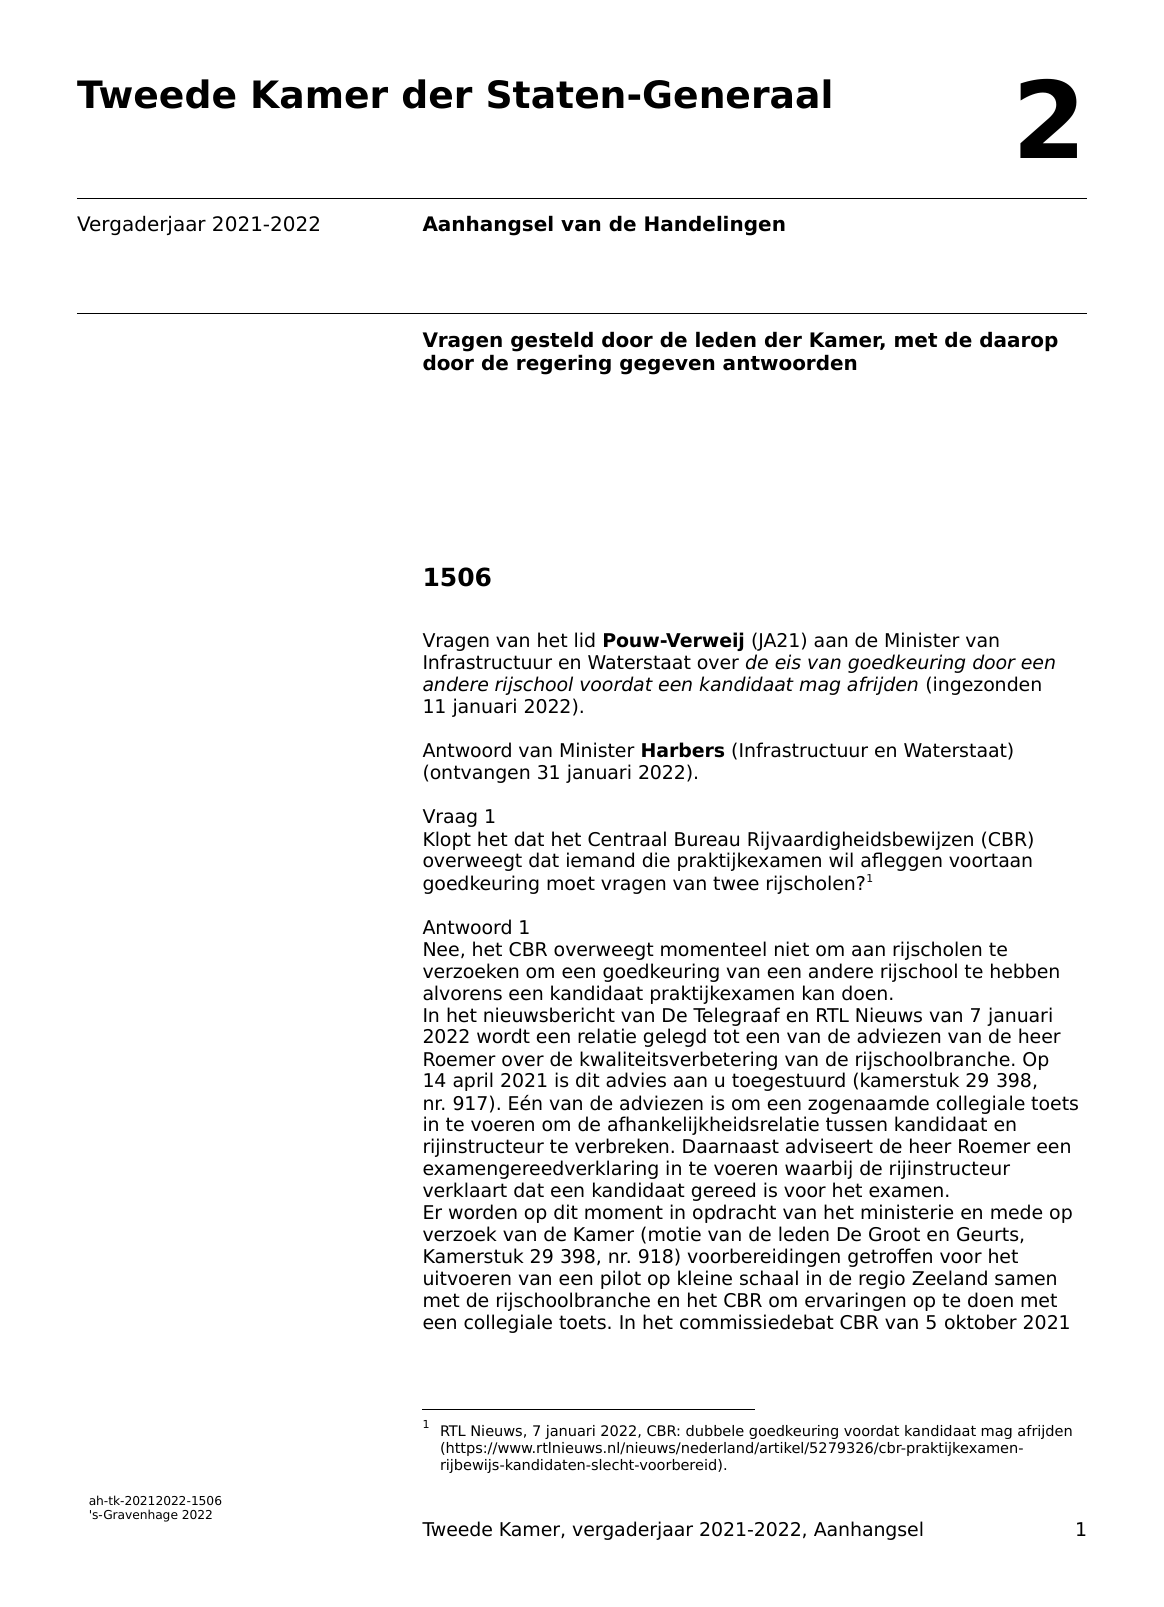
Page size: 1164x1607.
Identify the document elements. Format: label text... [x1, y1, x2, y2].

text Klopt het dat het Centraal Bureau Rijvaardigheidsbewijzen (CBR) overweegt dat iemand die praktijkexamen wil afleggen voortaan goedkeuring moet vragen van twee rijscholen? [422, 828, 1087, 894]
table_cell Vragen gesteld door de leden der Kamer, met de daarop door de regering gegeven antwoorden [422, 314, 1087, 375]
text RTL Nieuws, 7 januari 2022, CBR: dubbele goedkeuring voordat kandidaat mag afrijden (https://www.rtlnieuws.nl/nieuws/nederland/artikel/5279326/cbr-praktijkexamen-rijbewijs-kandidaten-slecht-voorbereid). [422, 1418, 1087, 1474]
text Antwoord van Minister Harbers (Infrastructuur en Waterstaat) (ontvangen 31 januari 2022). [422, 740, 1087, 784]
table_cell Aanhangsel van de Handelingen [422, 199, 1087, 313]
text Antwoord 1 [422, 917, 1087, 938]
text 's-Gravenhage 2022 [88, 1508, 323, 1522]
table_header 2 [886, 59, 1087, 198]
text ah-tk-20212022-1506 [88, 1494, 323, 1508]
text 1506 [422, 563, 1087, 592]
text Vragen van het lid Pouw-Verweij (JA21) aan de Minister van Infrastructuur en Waterstaat over de eis van goedkeuring door een andere rijschool voordat een kandidaat mag afrijden (ingezonden 11 januari 2022). [422, 630, 1087, 718]
text In het nieuwsbericht van De Telegraaf en RTL Nieuws van 7 januari 2022 wordt een relatie gelegd tot een van de adviezen van de heer Roemer over de kwaliteitsverbetering van de rijschoolbranche. Op 14 april 2021 is dit advies aan u toegestuurd (kamerstuk 29 398, nr. 917). Eén van de adviezen is om een zogenaamde collegiale toets in te voeren om de afhankelijkheidsrelatie tussen kandidaat en rijinstructeur te verbreken. Daarnaast adviseert de heer Roemer een examengereedverklaring in te voeren waarbij de rijinstructeur verklaart dat een kandidaat gereed is voor het examen. [422, 1004, 1087, 1202]
table_cell Vergaderjaar 2021-2022 [77, 199, 422, 313]
text Nee, het CBR overweegt momenteel niet om aan rijscholen te verzoeken om een goedkeuring van een andere rijschool te hebben alvorens een kandidaat praktijkexamen kan doen. [422, 938, 1087, 1004]
table_cell [77, 314, 422, 375]
text Er worden op dit moment in opdracht van het ministerie en mede op verzoek van de Kamer (motie van de leden De Groot en Geurts, Kamerstuk 29 398, nr. 918) voorbereidingen getroffen voor het uitvoeren van een pilot op kleine schaal in de regio Zeeland samen met de rijschoolbranche en het CBR om ervaringen op te doen met een collegiale toets. In het commissiedebat CBR van 5 oktober 2021 [422, 1202, 1087, 1334]
table_header Tweede Kamer der Staten-Generaal [77, 59, 886, 198]
text Vraag 1 [422, 806, 1087, 828]
